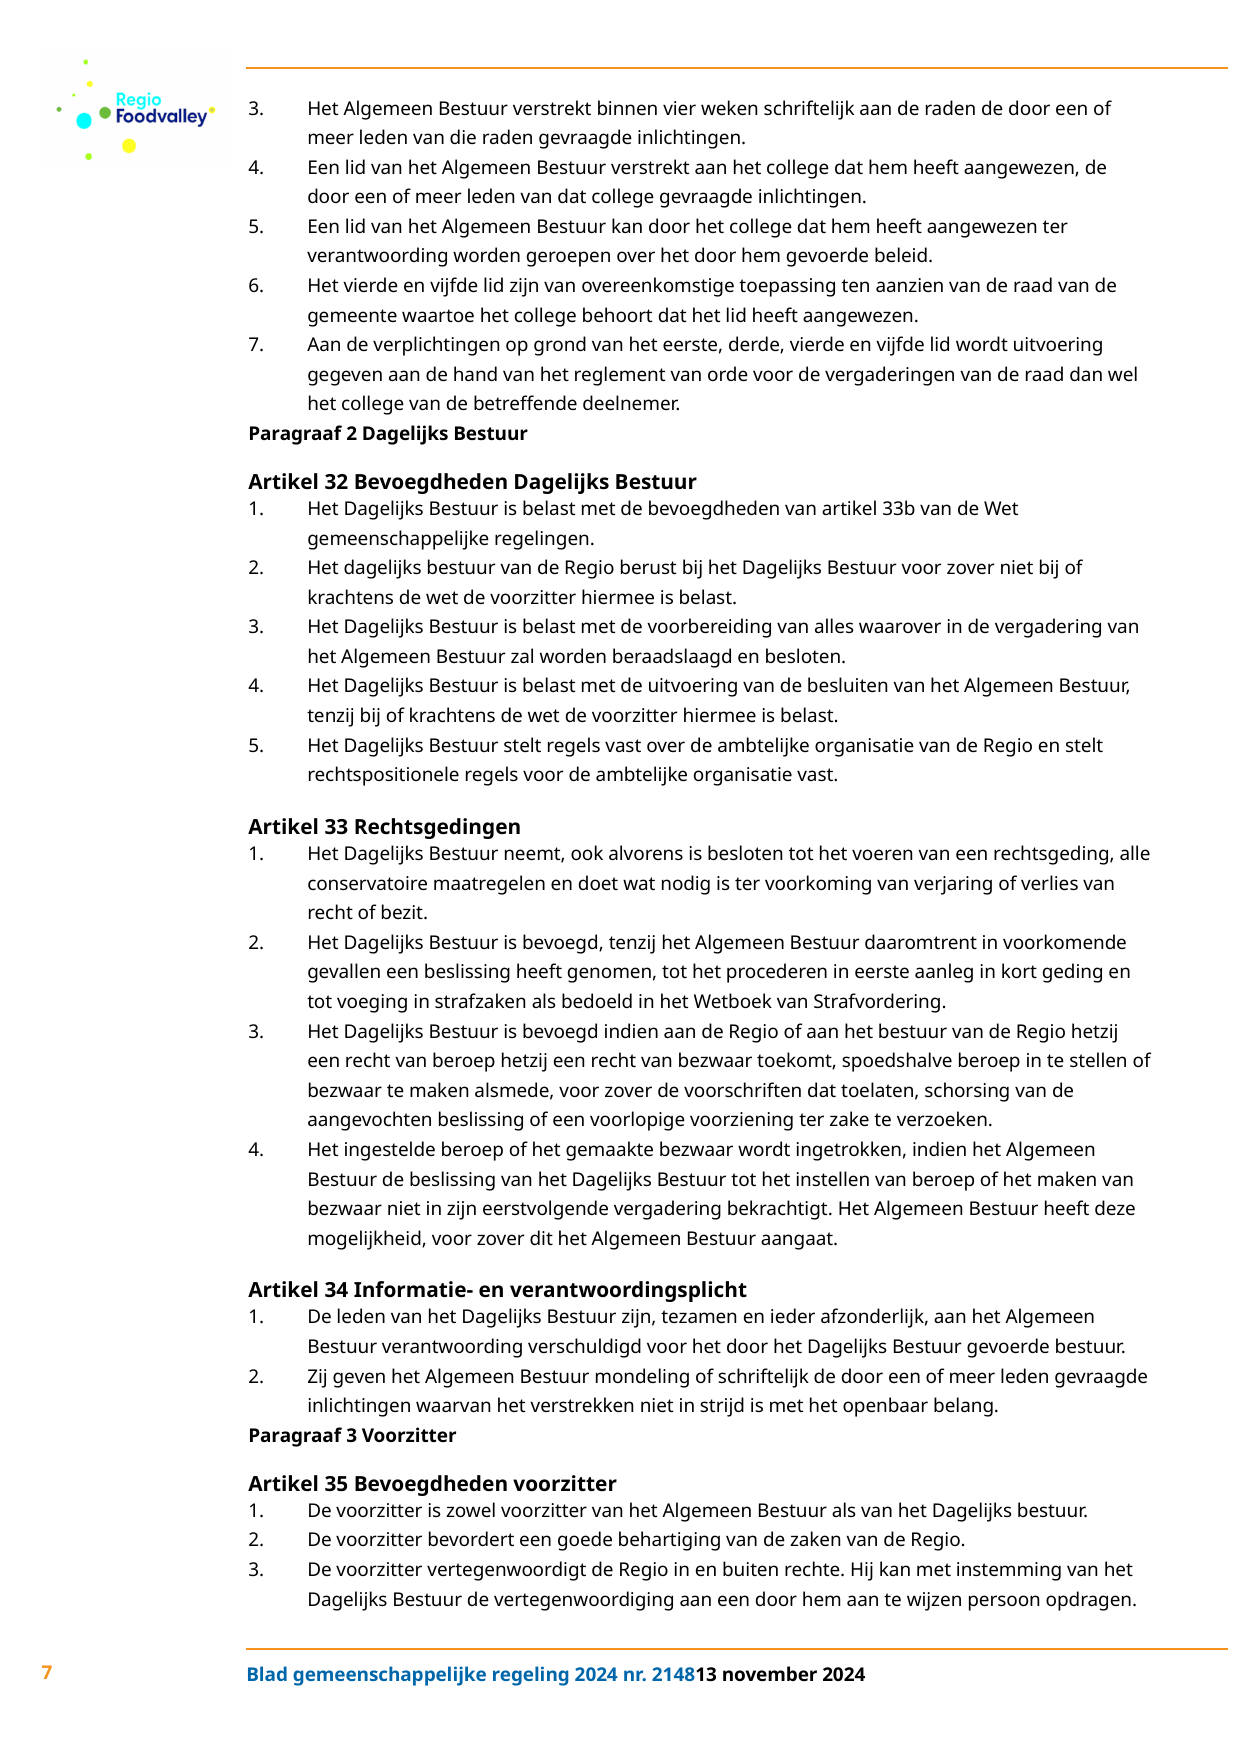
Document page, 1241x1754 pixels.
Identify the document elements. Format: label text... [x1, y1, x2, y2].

text Paragraaf 3 Voorzitter [248, 1422, 1152, 1448]
list Zij geven het Algemeen Bestuur mondeling of schriftelijk de door een of meer leden gevraagde inlichtingen waarvan het verstrekken niet in strijd is met het openbaar belang. [248, 1363, 1152, 1418]
list De voorzitter bevordert een goede behartiging van de zaken van de Regio. [248, 1527, 1152, 1552]
list Het Dagelijks Bestuur is bevoegd, tenzij het Algemeen Bestuur daaromtrent in voorkomende gevallen een beslissing heeft genomen, tot het procederen in eerste aanleg in kort geding en tot voeging in strafzaken als bedoeld in het Wetboek van Strafvordering. [248, 929, 1152, 1014]
text Artikel 35 Bevoegdheden voorzitter [248, 1469, 1152, 1497]
list Het ingestelde beroep of het gemaakte bezwaar wordt ingetrokken, indien het Algemeen Bestuur de beslissing van het Dagelijks Bestuur tot het instellen van beroep of het maken van bezwaar niet in zijn eerstvolgende vergadering bekrachtigt. Het Algemeen Bestuur heeft deze mogelijkheid, voor zover dit het Algemeen Bestuur aangaat. [248, 1136, 1152, 1251]
list Het Dagelijks Bestuur is belast met de uitvoering van de besluiten van het Algemeen Bestuur, tenzij bij of krachtens de wet de voorzitter hiermee is belast. [248, 673, 1152, 728]
list Het dagelijks bestuur van de Regio berust bij het Dagelijks Bestuur voor zover niet bij of krachtens de wet de voorzitter hiermee is belast. [248, 554, 1152, 610]
text Artikel 33 Rechtsgedingen [248, 812, 1152, 840]
list Aan de verplichtingen op grond van het eerste, derde, vierde en vijfde lid wordt uitvoering gegeven aan de hand van het reglement van orde voor de vergaderingen van de raad dan wel het college van de betreffende deelnemer. [248, 331, 1152, 416]
list De leden van het Dagelijks Bestuur zijn, tezamen en ieder afzonderlijk, aan het Algemeen Bestuur verantwoording verschuldigd voor het door het Dagelijks Bestuur gevoerde bestuur. [248, 1304, 1152, 1359]
list Een lid van het Algemeen Bestuur kan door het college dat hem heeft aangewezen ter verantwoording worden geroepen over het door hem gevoerde beleid. [248, 213, 1152, 268]
list Het vierde en vijfde lid zijn van overeenkomstige toepassing ten aanzien van de raad van de gemeente waartoe het college behoort dat het lid heeft aangewezen. [248, 272, 1152, 328]
list Het Dagelijks Bestuur is belast met de voorbereiding van alles waarover in de vergadering van het Algemeen Bestuur zal worden beraadslaagd en besloten. [248, 613, 1152, 669]
text Artikel 32 Bevoegdheden Dagelijks Bestuur [248, 467, 1152, 495]
list Het Dagelijks Bestuur is bevoegd indien aan de Regio of aan het bestuur van de Regio hetzij een recht van beroep hetzij een recht van bezwaar toekomt, spoedshalve beroep in te stellen of bezwaar te maken alsmede, voor zover de voorschriften dat toelaten, schorsing van de aangevochten beslissing of een voorlopige voorziening ter zake te verzoeken. [248, 1018, 1152, 1132]
list De voorzitter vertegenwoordigt de Regio in en buiten rechte. Hij kan met instemming van het Dagelijks Bestuur de vertegenwoordiging aan een door hem aan te wijzen persoon opdragen. [248, 1556, 1152, 1612]
list Een lid van het Algemeen Bestuur verstrekt aan het college dat hem heeft aangewezen, de door een of meer leden van dat college gevraagde inlichtingen. [248, 154, 1152, 209]
list De voorzitter is zowel voorzitter van het Algemeen Bestuur als van het Dagelijks bestuur. [248, 1497, 1152, 1523]
picture [41, 47, 231, 172]
list Het Dagelijks Bestuur neemt, ook alvorens is besloten tot het voeren van een rechtsgeding, alle conservatoire maatregelen en doet wat nodig is ter voorkoming van verjaring of verlies van recht of bezit. [248, 840, 1152, 925]
list Het Dagelijks Bestuur is belast met de bevoegdheden van artikel 33b van de Wet gemeenschappelijke regelingen. [248, 495, 1152, 551]
list Het Algemeen Bestuur verstrekt binnen vier weken schriftelijk aan de raden de door een of meer leden van die raden gevraagde inlichtingen. [248, 95, 1152, 150]
list Het Dagelijks Bestuur stelt regels vast over de ambtelijke organisatie van de Regio en stelt rechtspositionele regels voor de ambtelijke organisatie vast. [248, 732, 1152, 787]
text Artikel 34 Informatie- en verantwoordingsplicht [248, 1275, 1152, 1304]
text Paragraaf 2 Dagelijks Bestuur [248, 420, 1152, 446]
